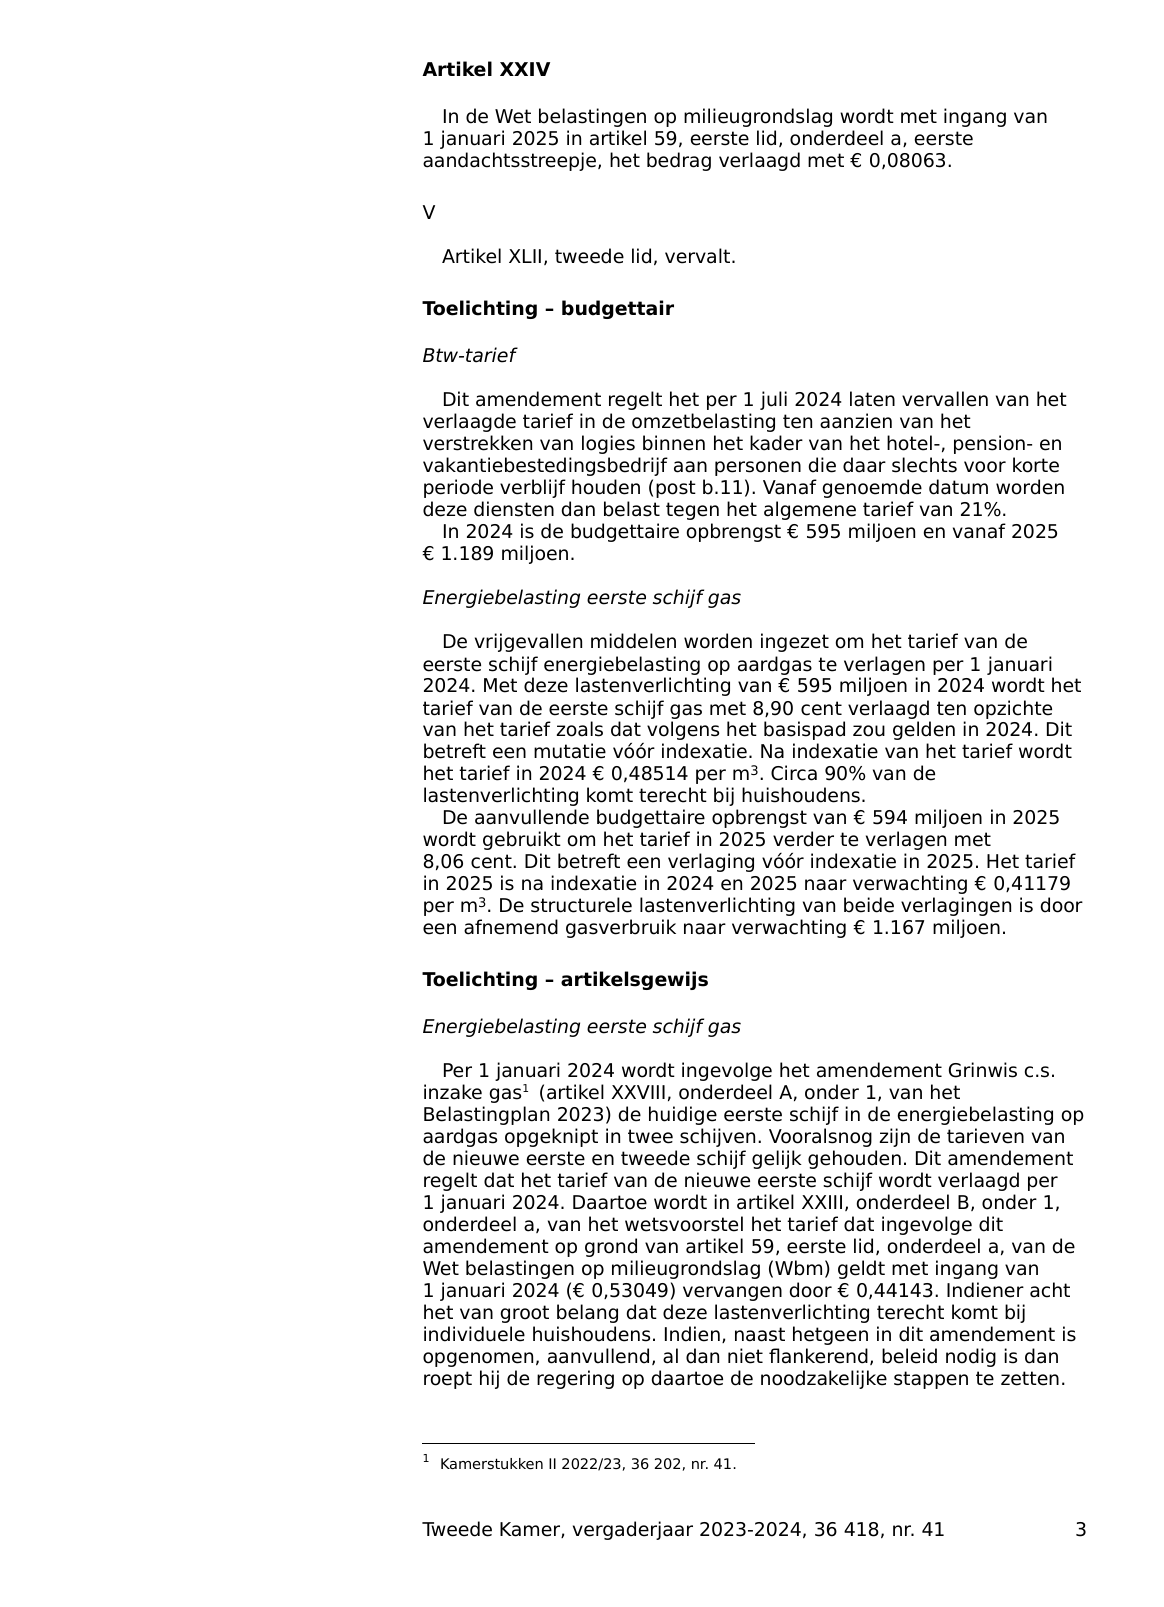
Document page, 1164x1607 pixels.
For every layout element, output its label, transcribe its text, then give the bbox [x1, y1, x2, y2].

text In 2024 is de budgettaire opbrengst € 595 miljoen en vanaf 2025 € 1.189 miljoen. [422, 521, 1087, 565]
text De aanvullende budgettaire opbrengst van € 594 miljoen in 2025 wordt gebruikt om het tarief in 2025 verder te verlagen met 8,06 cent. Dit betreft een verlaging vóór indexatie in 2025. Het tarief in 2025 is na indexatie in 2024 en 2025 naar verwachting € 0,41179 per m3. De structurele lastenverlichting van beide verlagingen is door een afnemend gasverbruik naar verwachting € 1.167 miljoen. [422, 807, 1087, 939]
subtitle Btw-tarief [422, 345, 1087, 367]
subtitle Toelichting – budgettair [422, 298, 1087, 320]
subtitle Toelichting – artikelsgewijs [422, 969, 1087, 991]
text Dit amendement regelt het per 1 juli 2024 laten vervallen van het verlaagde tarief in de omzetbelasting ten aanzien van het verstrekken van logies binnen het kader van het hotel-, pension- en vakantiebestedingsbedrijf aan personen die daar slechts voor korte periode verblijf houden (post b.11). Vanaf genoemde datum worden deze diensten dan belast tegen het algemene tarief van 21%. [422, 389, 1087, 521]
text De vrijgevallen middelen worden ingezet om het tarief van de eerste schijf energiebelasting op aardgas te verlagen per 1 januari 2024. Met deze lastenverlichting van € 595 miljoen in 2024 wordt het tarief van de eerste schijf gas met 8,90 cent verlaagd ten opzichte van het tarief zoals dat volgens het basispad zou gelden in 2024. Dit betreft een mutatie vóór indexatie. Na indexatie van het tarief wordt het tarief in 2024 € 0,48514 per m3. Circa 90% van de lastenverlichting komt terecht bij huishoudens. [422, 631, 1087, 807]
subtitle Energiebelasting eerste schijf gas [422, 587, 1087, 609]
subtitle V [422, 202, 1087, 224]
subtitle Energiebelasting eerste schijf gas [422, 1016, 1087, 1038]
text Per 1 januari 2024 wordt ingevolge het amendement Grinwis c.s. inzake gas (artikel XXVIII, onderdeel A, onder 1, van het Belastingplan 2023) de huidige eerste schijf in de energiebelasting op aardgas opgeknipt in twee schijven. Vooralsnog zijn de tarieven van de nieuwe eerste en tweede schijf gelijk gehouden. Dit amendement regelt dat het tarief van de nieuwe eerste schijf wordt verlaagd per 1 januari 2024. Daartoe wordt in artikel XXIII, onderdeel B, onder 1, onderdeel a, van het wetsvoorstel het tarief dat ingevolge dit amendement op grond van artikel 59, eerste lid, onderdeel a, van de Wet belastingen op milieugrondslag (Wbm) geldt met ingang van 1 januari 2024 (€ 0,53049) vervangen door € 0,44143. Indiener acht het van groot belang dat deze lastenverlichting terecht komt bij individuele huishoudens. Indien, naast hetgeen in dit amendement is opgenomen, aanvullend, al dan niet flankerend, beleid nodig is dan roept hij de regering op daartoe de noodzakelijke stappen te zetten. [422, 1060, 1087, 1390]
text In de Wet belastingen op milieugrondslag wordt met ingang van 1 januari 2025 in artikel 59, eerste lid, onderdeel a, eerste aandachtsstreepje, het bedrag verlaagd met € 0,08063. [422, 106, 1087, 172]
subtitle Artikel XXIV [422, 59, 1087, 81]
text Kamerstukken II 2022/23, 36 202, nr. 41. [422, 1452, 1087, 1474]
text Artikel XLII, tweede lid, vervalt. [422, 246, 1087, 268]
